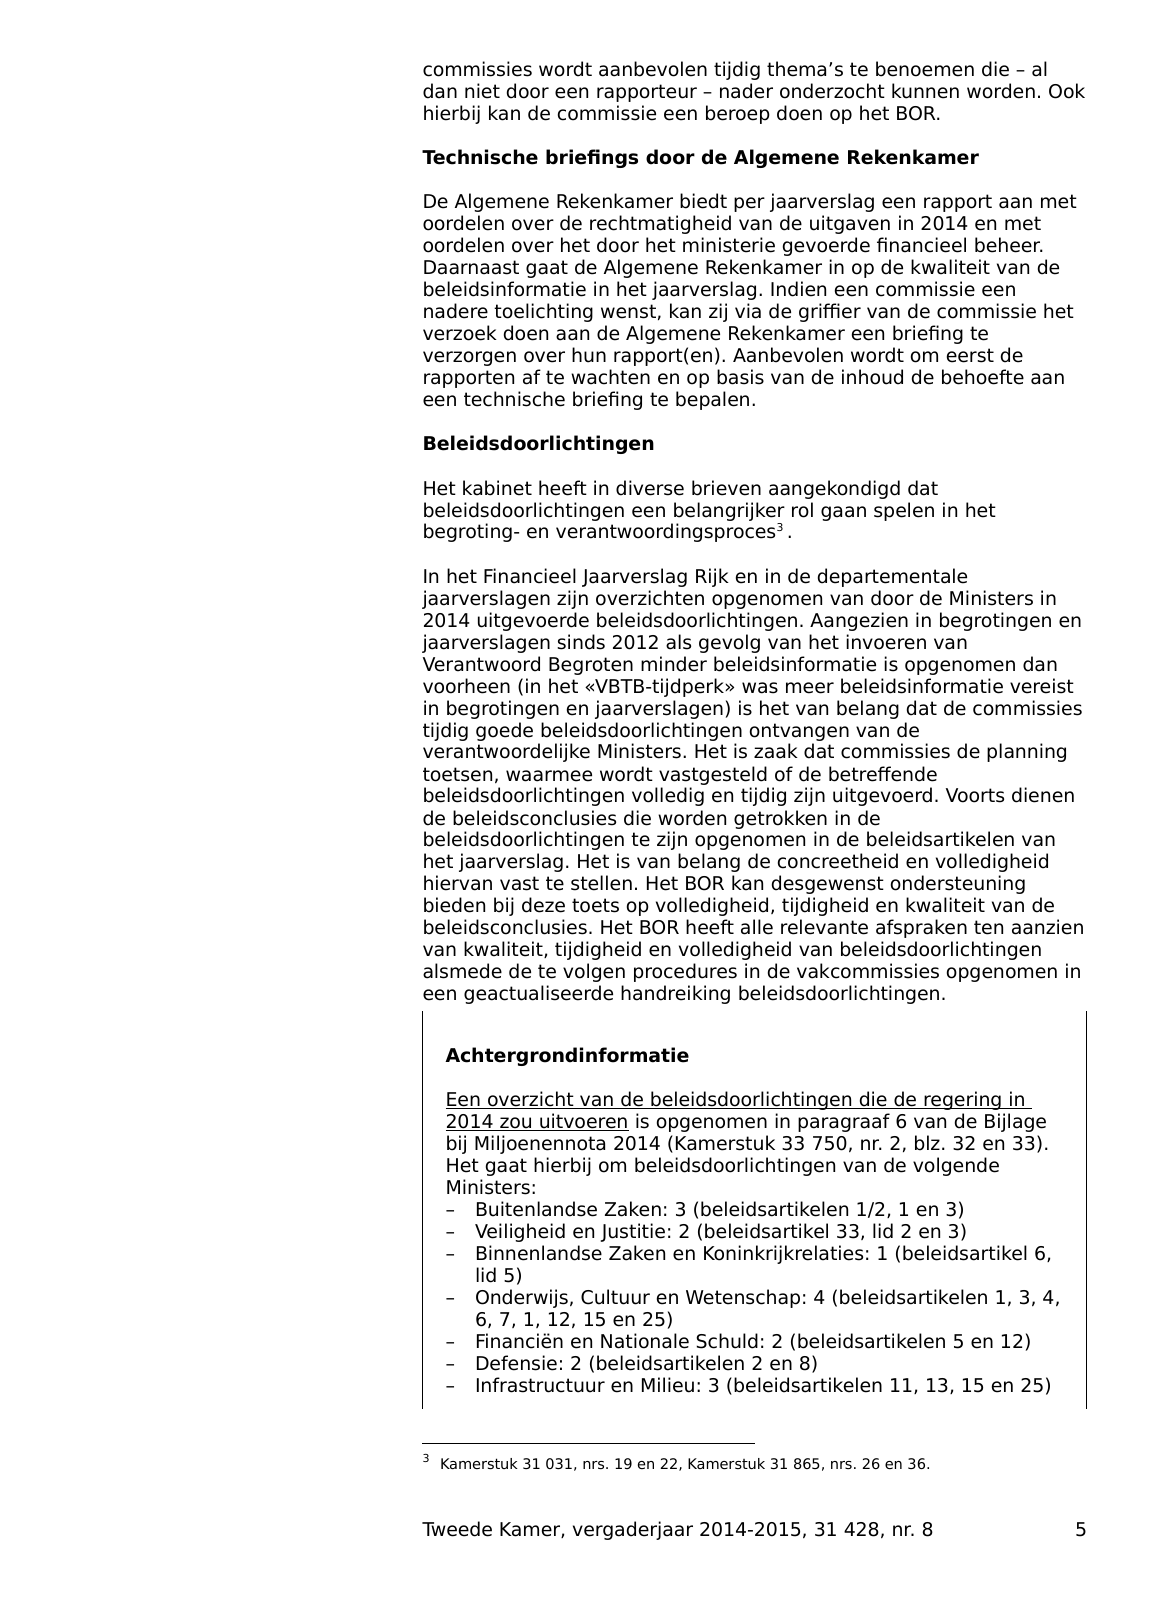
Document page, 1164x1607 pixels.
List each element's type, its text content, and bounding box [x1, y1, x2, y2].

subtitle Technische briefings door de Algemene Rekenkamer [422, 147, 1087, 169]
text De Algemene Rekenkamer biedt per jaarverslag een rapport aan met oordelen over de rechtmatigheid van de uitgaven in 2014 en met oordelen over het door het ministerie gevoerde financieel beheer. Daarnaast gaat de Algemene Rekenkamer in op de kwaliteit van de beleidsinformatie in het jaarverslag. Indien een commissie een nadere toelichting wenst, kan zij via de griffier van de commissie het verzoek doen aan de Algemene Rekenkamer een briefing te verzorgen over hun rapport(en). Aanbevolen wordt om eerst de rapporten af te wachten en op basis van de inhoud de behoefte aan een technische briefing te bepalen. [422, 191, 1087, 411]
subtitle Beleidsdoorlichtingen [422, 433, 1087, 455]
table_header Achtergrondinformatie Een overzicht van de beleidsdoorlichtingen die de regering in 2014 zou uitvoeren is opgenomen in paragraaf 6 van de Bijlage bij Miljoenennota 2014 (Kamerstuk 33 750, nr. 2, blz. 32 en 33). Het gaat hierbij om beleidsdoorlichtingen van de volgende Ministers: – Buitenlandse Zaken: 3 (beleidsartikelen 1/2, 1 en 3) – Veiligheid en Justitie: 2 (beleidsartikel 33, lid 2 en 3) – Binnenlandse Zaken en Koninkrijkrelaties: 1 (beleidsartikel 6, lid 5) – Onderwijs, Cultuur en Wetenschap: 4 (beleidsartikelen 1, 3, 4, 6, 7, 1, 12, 15 en 25) – Financiën en Nationale Schuld: 2 (beleidsartikelen 5 en 12) – Defensie: 2 (beleidsartikelen 2 en 8) – Infrastructuur en Milieu: 3 (beleidsartikelen 11, 13, 15 en 25) [423, 1011, 1086, 1409]
text commissies wordt aanbevolen tijdig thema’s te benoemen die – al dan niet door een rapporteur – nader onderzocht kunnen worden. Ook hierbij kan de commissie een beroep doen op het BOR. [422, 59, 1087, 125]
text Het kabinet heeft in diverse brieven aangekondigd dat beleidsdoorlichtingen een belangrijker rol gaan spelen in het begroting- en verantwoordingsproces. [422, 477, 1087, 543]
text In het Financieel Jaarverslag Rijk en in de departementale jaarverslagen zijn overzichten opgenomen van door de Ministers in 2014 uitgevoerde beleidsdoorlichtingen. Aangezien in begrotingen en jaarverslagen sinds 2012 als gevolg van het invoeren van Verantwoord Begroten minder beleidsinformatie is opgenomen dan voorheen (in het «VBTB-tijdperk» was meer beleidsinformatie vereist in begrotingen en jaarverslagen) is het van belang dat de commissies tijdig goede beleidsdoorlichtingen ontvangen van de verantwoordelijke Ministers. Het is zaak dat commissies de planning toetsen, waarmee wordt vastgesteld of de betreffende beleidsdoorlichtingen volledig en tijdig zijn uitgevoerd. Voorts dienen de beleidsconclusies die worden getrokken in de beleidsdoorlichtingen te zijn opgenomen in de beleidsartikelen van het jaarverslag. Het is van belang de concreetheid en volledigheid hiervan vast te stellen. Het BOR kan desgewenst ondersteuning bieden bij deze toets op volledigheid, tijdigheid en kwaliteit van de beleidsconclusies. Het BOR heeft alle relevante afspraken ten aanzien van kwaliteit, tijdigheid en volledigheid van beleidsdoorlichtingen alsmede de te volgen procedures in de vakcommissies opgenomen in een geactualiseerde handreiking beleidsdoorlichtingen. [422, 566, 1087, 1005]
text Kamerstuk 31 031, nrs. 19 en 22, Kamerstuk 31 865, nrs. 26 en 36. [422, 1452, 1087, 1474]
